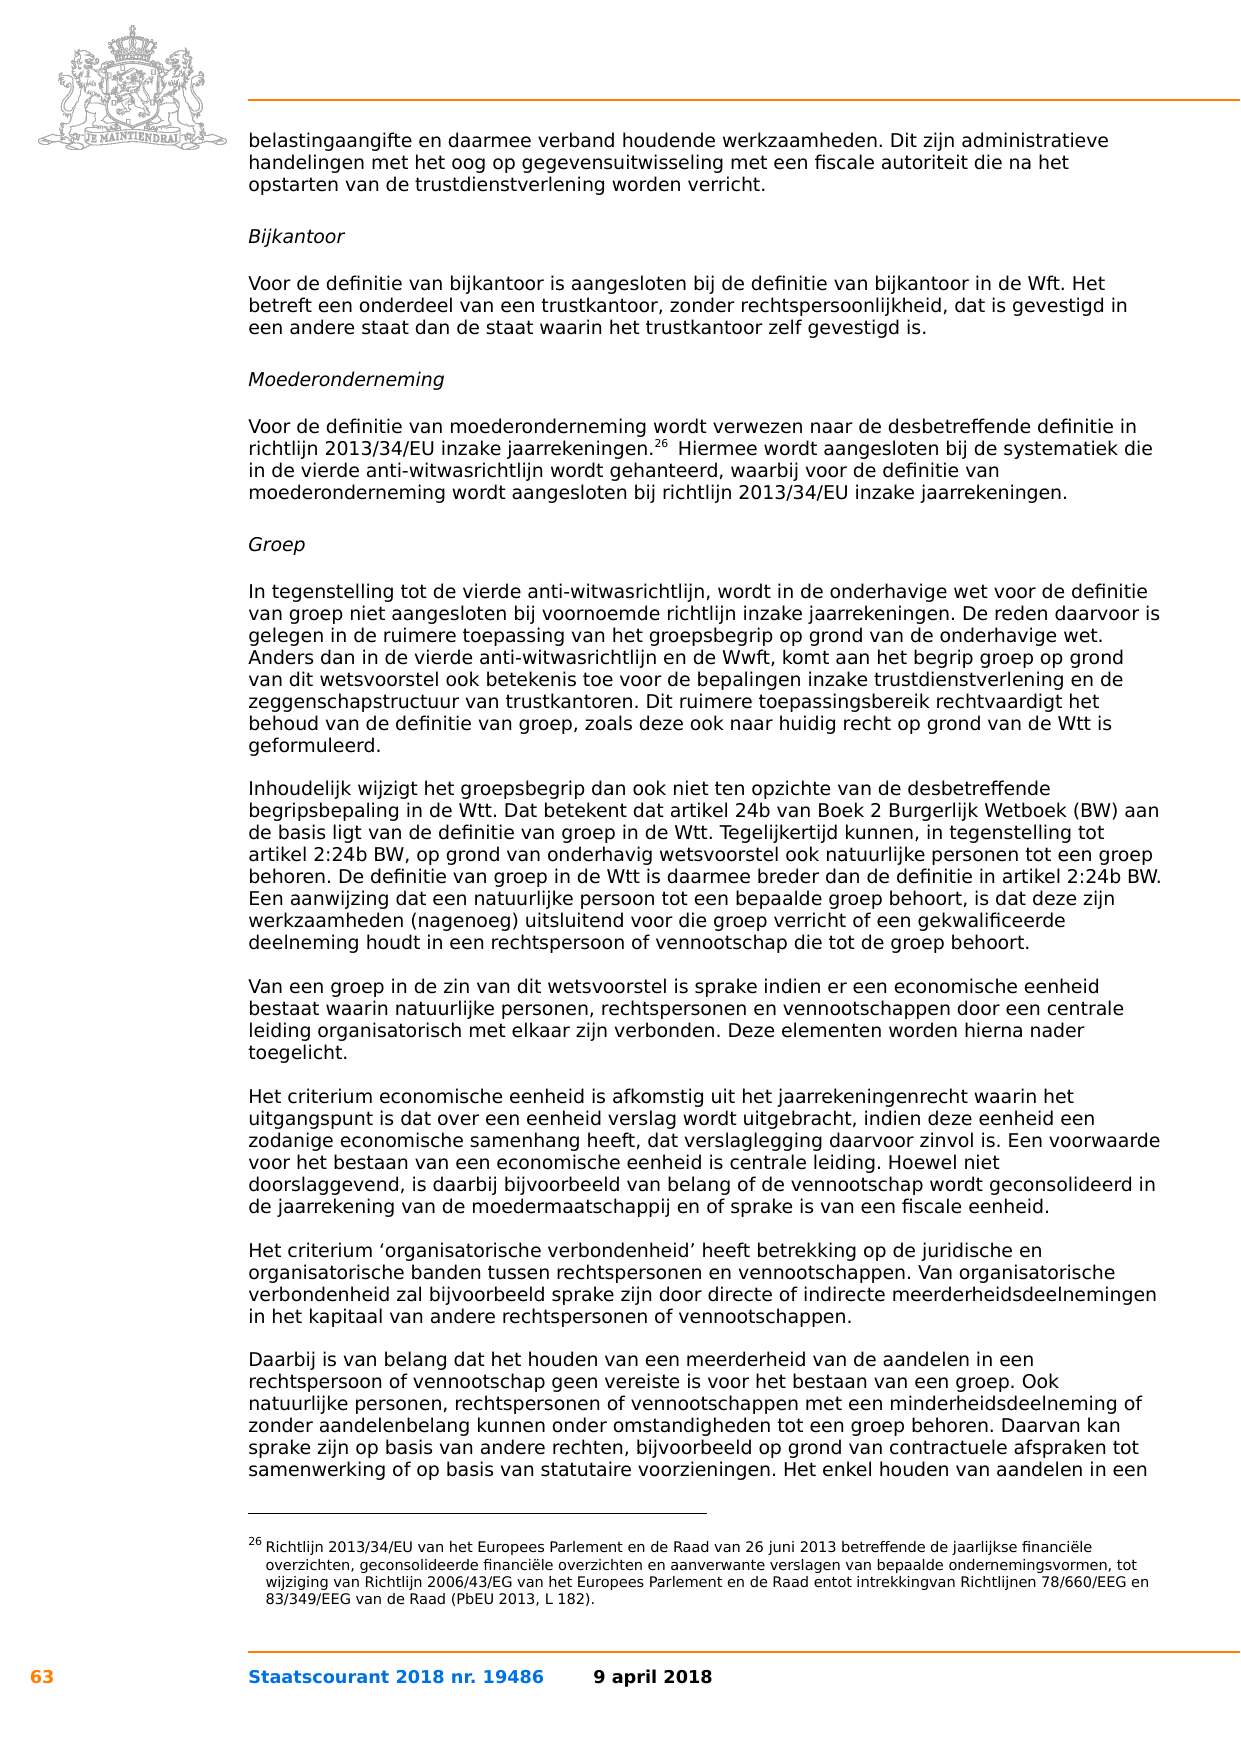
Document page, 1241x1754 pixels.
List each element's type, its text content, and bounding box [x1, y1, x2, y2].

text belastingaangifte en daarmee verband houdende werkzaamheden. Dit zijn administratieve handelingen met het oog op gegevensuitwisseling met een fiscale autoriteit die na het opstarten van de trustdienstverlening worden verricht. [248, 130, 1163, 196]
text Daarbij is van belang dat het houden van een meerderheid van de aandelen in een rechtspersoon of vennootschap geen vereiste is voor het bestaan van een groep. Ook natuurlijke personen, rechtspersonen of vennootschappen met een minderheidsdeelneming of zonder aandelenbelang kunnen onder omstandigheden tot een groep behoren. Daarvan kan sprake zijn op basis van andere rechten, bijvoorbeeld op grond van contractuele afspraken tot samenwerking of op basis van statutaire voorzieningen. Het enkel houden van aandelen in een [248, 1349, 1163, 1481]
subtitle Groep [248, 534, 1163, 556]
text Voor de definitie van bijkantoor is aangesloten bij de definitie van bijkantoor in de Wft. Het betreft een onderdeel van een trustkantoor, zonder rechtspersoonlijkheid, dat is gevestigd in een andere staat dan de staat waarin het trustkantoor zelf gevestigd is. [248, 273, 1163, 339]
text Voor de definitie van moederonderneming wordt verwezen naar de desbetreffende definitie in richtlijn 2013/34/EU inzake jaarrekeningen. Hiermee wordt aangesloten bij de systematiek die in de vierde anti-witwasrichtlijn wordt gehanteerd, waarbij voor de definitie van moederonderneming wordt aangesloten bij richtlijn 2013/34/EU inzake jaarrekeningen. [248, 416, 1163, 504]
text Richtlijn 2013/34/EU van het Europees Parlement en de Raad van 26 juni 2013 betreffende de jaarlijkse financiële overzichten, geconsolideerde financiële overzichten en aanverwante verslagen van bepaalde ondernemingsvormen, tot wijziging van Richtlijn 2006/43/EG van het Europees Parlement en de Raad entot intrekkingvan Richtlijnen 78/660/EEG en 83/349/EEG van de Raad (PbEU 2013, L 182). [248, 1535, 1163, 1608]
subtitle Moederonderneming [248, 369, 1163, 391]
text In tegenstelling tot de vierde anti-witwasrichtlijn, wordt in de onderhavige wet voor de definitie van groep niet aangesloten bij voornoemde richtlijn inzake jaarrekeningen. De reden daarvoor is gelegen in de ruimere toepassing van het groepsbegrip op grond van de onderhavige wet. Anders dan in de vierde anti-witwasrichtlijn en de Wwft, komt aan het begrip groep op grond van dit wetsvoorstel ook betekenis toe voor de bepalingen inzake trustdienstverlening en de zeggenschapstructuur van trustkantoren. Dit ruimere toepassingsbereik rechtvaardigt het behoud van de definitie van groep, zoals deze ook naar huidig recht op grond van de Wtt is geformuleerd. [248, 581, 1163, 756]
subtitle Bijkantoor [248, 226, 1163, 248]
text Het criterium ‘organisatorische verbondenheid’ heeft betrekking op de juridische en organisatorische banden tussen rechtspersonen en vennootschappen. Van organisatorische verbondenheid zal bijvoorbeeld sprake zijn door directe of indirecte meerderheidsdeelnemingen in het kapitaal van andere rechtspersonen of vennootschappen. [248, 1239, 1163, 1327]
text Het criterium economische eenheid is afkomstig uit het jaarrekeningenrecht waarin het uitgangspunt is dat over een eenheid verslag wordt uitgebracht, indien deze eenheid een zodanige economische samenhang heeft, dat verslaglegging daarvoor zinvol is. Een voorwaarde voor het bestaan van een economische eenheid is centrale leiding. Hoewel niet doorslaggevend, is daarbij bijvoorbeeld van belang of de vennootschap wordt geconsolideerd in de jaarrekening van de moedermaatschappij en of sprake is van een fiscale eenheid. [248, 1086, 1163, 1218]
text Van een groep in de zin van dit wetsvoorstel is sprake indien er een economische eenheid bestaat waarin natuurlijke personen, rechtspersonen en vennootschappen door een centrale leiding organisatorisch met elkaar zijn verbonden. Deze elementen worden hierna nader toegelicht. [248, 976, 1163, 1064]
picture [38, 25, 227, 150]
text Inhoudelijk wijzigt het groepsbegrip dan ook niet ten opzichte van de desbetreffende begripsbepaling in de Wtt. Dat betekent dat artikel 24b van Boek 2 Burgerlijk Wetboek (BW) aan de basis ligt van de definitie van groep in de Wtt. Tegelijkertijd kunnen, in tegenstelling tot artikel 2:24b BW, op grond van onderhavig wetsvoorstel ook natuurlijke personen tot een groep behoren. De definitie van groep in de Wtt is daarmee breder dan de definitie in artikel 2:24b BW. Een aanwijzing dat een natuurlijke persoon tot een bepaalde groep behoort, is dat deze zijn werkzaamheden (nagenoeg) uitsluitend voor die groep verricht of een gekwalificeerde deelneming houdt in een rechtspersoon of vennootschap die tot de groep behoort. [248, 778, 1163, 954]
